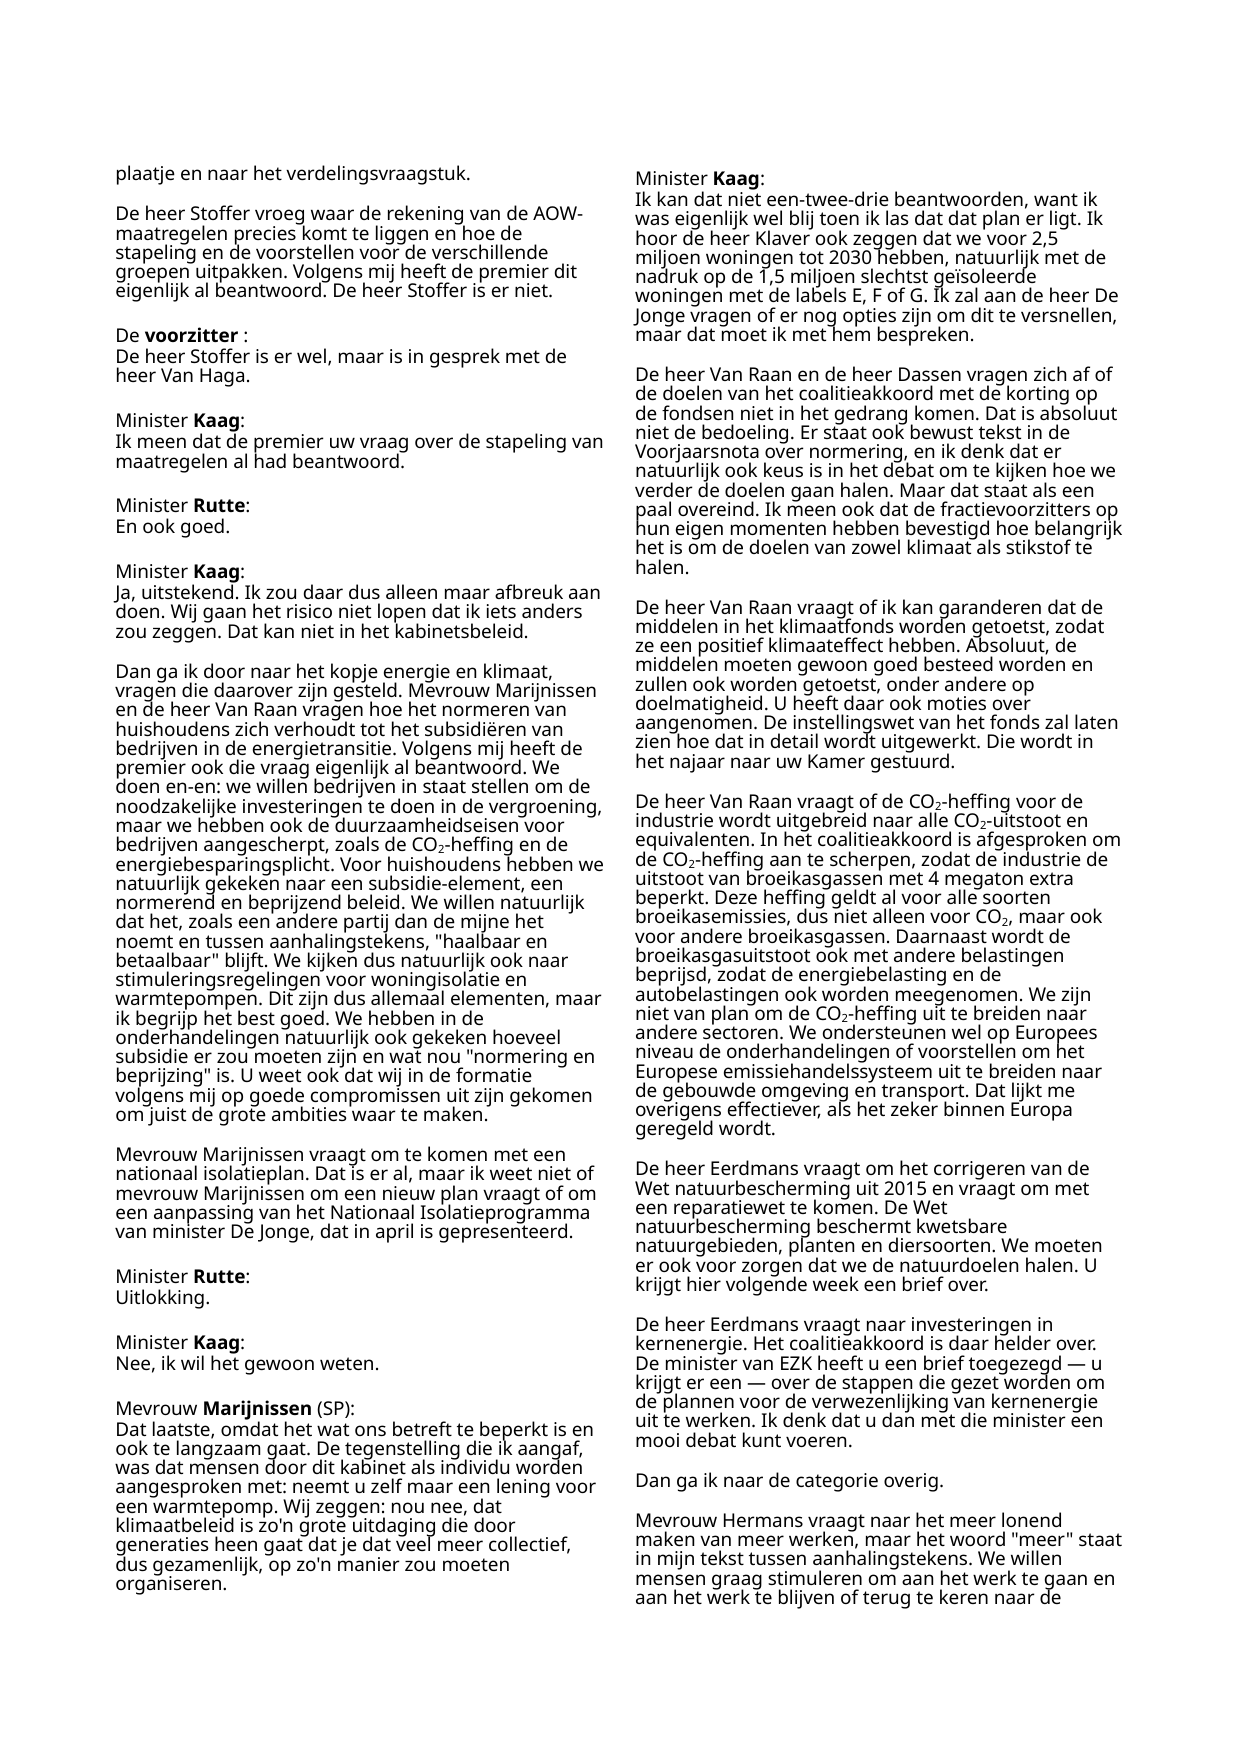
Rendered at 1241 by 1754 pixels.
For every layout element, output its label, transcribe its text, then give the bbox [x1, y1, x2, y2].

text Minister Kaag: [635, 165, 1125, 191]
text En ook goed. [115, 518, 605, 538]
text De heer Eerdmans vraagt naar investeringen in kernenergie. Het coalitieakkoord is daar helder over. De minister van EZK heeft u een brief toegezegd — u krijgt er een — over de stappen die gezet worden om de plannen voor de verwezenlijking van kernenergie uit te werken. Ik denk dat u dan met die minister een mooi debat kunt voeren. [635, 1316, 1125, 1451]
text plaatje en naar het verdelingsvraagstuk. [115, 165, 605, 184]
text Minister Kaag: [115, 1329, 605, 1355]
text Nee, ik wil het gewoon weten. [115, 1355, 605, 1374]
text De heer Van Raan en de heer Dassen vragen zich af of de doelen van het coalitieakkoord met de korting op de fondsen niet in het gedrang komen. Dat is absoluut niet de bedoeling. Er staat ook bewust tekst in de Voorjaarsnota over normering, en ik denk dat er natuurlijk ook keus is in het debat om te kijken hoe we verder de doelen gaan halen. Maar dat staat als een paal overeind. Ik meen ook dat de fractievoorzitters op hun eigen momenten hebben bevestigd hoe belangrijk het is om de doelen van zowel klimaat als stikstof te halen. [635, 366, 1125, 578]
text Dan ga ik naar de categorie overig. [635, 1472, 1125, 1491]
text Minister Kaag: [115, 408, 605, 433]
text Dat laatste, omdat het wat ons betreft te beperkt is en ook te langzaam gaat. De tegenstelling die ik aangaf, was dat mensen door dit kabinet als individu worden aangesproken met: neemt u zelf maar een lening voor een warmtepomp. Wij zeggen: nou nee, dat klimaatbeleid is zo'n grote uitdaging die door generaties heen gaat dat je dat veel meer collectief, dus gezamenlijk, op zo'n manier zou moeten organiseren. [115, 1421, 605, 1594]
text Minister Rutte: [115, 493, 605, 518]
text Minister Kaag: [115, 558, 605, 584]
text Ik meen dat de premier uw vraag over de stapeling van maatregelen al had beantwoord. [115, 433, 605, 472]
text Mevrouw Marijnissen (SP): [115, 1395, 605, 1421]
text Mevrouw Hermans vraagt naar het meer lonend maken van meer werken, maar het woord "meer" staat in mijn tekst tussen aanhalingstekens. We willen mensen graag stimuleren om aan het werk te gaan en aan het werk te blijven of terug te keren naar de [635, 1512, 1125, 1608]
text De heer Van Raan vraagt of ik kan garanderen dat de middelen in het klimaatfonds worden getoetst, zodat ze een positief klimaateffect hebben. Absoluut, de middelen moeten gewoon goed besteed worden en zullen ook worden getoetst, onder andere op doelmatigheid. U heeft daar ook moties over aangenomen. De instellingswet van het fonds zal laten zien hoe dat in detail wordt uitgewerkt. Die wordt in het najaar naar uw Kamer gestuurd. [635, 599, 1125, 772]
text De voorzitter : [115, 322, 605, 348]
text Ik kan dat niet een-twee-drie beantwoorden, want ik was eigenlijk wel blij toen ik las dat dat plan er ligt. Ik hoor de heer Klaver ook zeggen dat we voor 2,5 miljoen woningen tot 2030 hebben, natuurlijk met de nadruk op de 1,5 miljoen slechtst geïsoleerde woningen met de labels E, F of G. Ik zal aan de heer De Jonge vragen of er nog opties zijn om dit te versnellen, maar dat moet ik met hem bespreken. [635, 191, 1125, 345]
text De heer Eerdmans vraagt om het corrigeren van de Wet natuurbescherming uit 2015 en vraagt om met een reparatiewet te komen. De Wet natuurbescherming beschermt kwetsbare natuurgebieden, planten en diersoorten. We moeten er ook voor zorgen dat we de natuurdoelen halen. U krijgt hier volgende week een brief over. [635, 1160, 1125, 1295]
text Uitlokking. [115, 1289, 605, 1308]
text Mevrouw Marijnissen vraagt om te komen met een nationaal isolatieplan. Dat is er al, maar ik weet niet of mevrouw Marijnissen om een nieuw plan vraagt of om een aanpassing van het Nationaal Isolatieprogramma van minister De Jonge, dat in april is gepresenteerd. [115, 1146, 605, 1242]
text De heer Van Raan vraagt of de CO2-heffing voor de industrie wordt uitgebreid naar alle CO2-uitstoot en equivalenten. In het coalitieakkoord is afgesproken om de CO2-heffing aan te scherpen, zodat de industrie de uitstoot van broeikasgassen met 4 megaton extra beperkt. Deze heffing geldt al voor alle soorten broeikasemissies, dus niet alleen voor CO2, maar ook voor andere broeikasgassen. Daarnaast wordt de broeikasgasuitstoot ook met andere belastingen beprijsd, zodat de energiebelasting en de autobelastingen ook worden meegenomen. We zijn niet van plan om de CO2-heffing uit te breiden naar andere sectoren. We ondersteunen wel op Europees niveau de onderhandelingen of voorstellen om het Europese emissiehandelssysteem uit te breiden naar de gebouwde omgeving en transport. Dat lijkt me overigens effectiever, als het zeker binnen Europa geregeld wordt. [635, 793, 1125, 1140]
text De heer Stoffer vroeg waar de rekening van de AOW-maatregelen precies komt te liggen en hoe de stapeling en de voorstellen voor de verschillende groepen uitpakken. Volgens mij heeft de premier dit eigenlijk al beantwoord. De heer Stoffer is er niet. [115, 205, 605, 302]
text Minister Rutte: [115, 1263, 605, 1289]
text Dan ga ik door naar het kopje energie en klimaat, vragen die daarover zijn gesteld. Mevrouw Marijnissen en de heer Van Raan vragen hoe het normeren van huishoudens zich verhoudt tot het subsidiëren van bedrijven in de energietransitie. Volgens mij heeft de premier ook die vraag eigenlijk al beantwoord. We doen en-en: we willen bedrijven in staat stellen om de noodzakelijke investeringen te doen in de vergroening, maar we hebben ook de duurzaamheidseisen voor bedrijven aangescherpt, zoals de CO2-heffing en de energiebesparingsplicht. Voor huishoudens hebben we natuurlijk gekeken naar een subsidie-element, een normerend en beprijzend beleid. We willen natuurlijk dat het, zoals een andere partij dan de mijne het noemt en tussen aanhalingstekens, "haalbaar en betaalbaar" blijft. We kijken dus natuurlijk ook naar stimuleringsregelingen voor woningisolatie en warmtepompen. Dit zijn dus allemaal elementen, maar ik begrijp het best goed. We hebben in de onderhandelingen natuurlijk ook gekeken hoeveel subsidie er zou moeten zijn en wat nou "normering en beprijzing" is. U weet ook dat wij in de formatie volgens mij op goede compromissen uit zijn gekomen om juist de grote ambities waar te maken. [115, 663, 605, 1125]
text De heer Stoffer is er wel, maar is in gesprek met de heer Van Haga. [115, 348, 605, 387]
text Ja, uitstekend. Ik zou daar dus alleen maar afbreuk aan doen. Wij gaan het risico niet lopen dat ik iets anders zou zeggen. Dat kan niet in het kabinetsbeleid. [115, 584, 605, 642]
